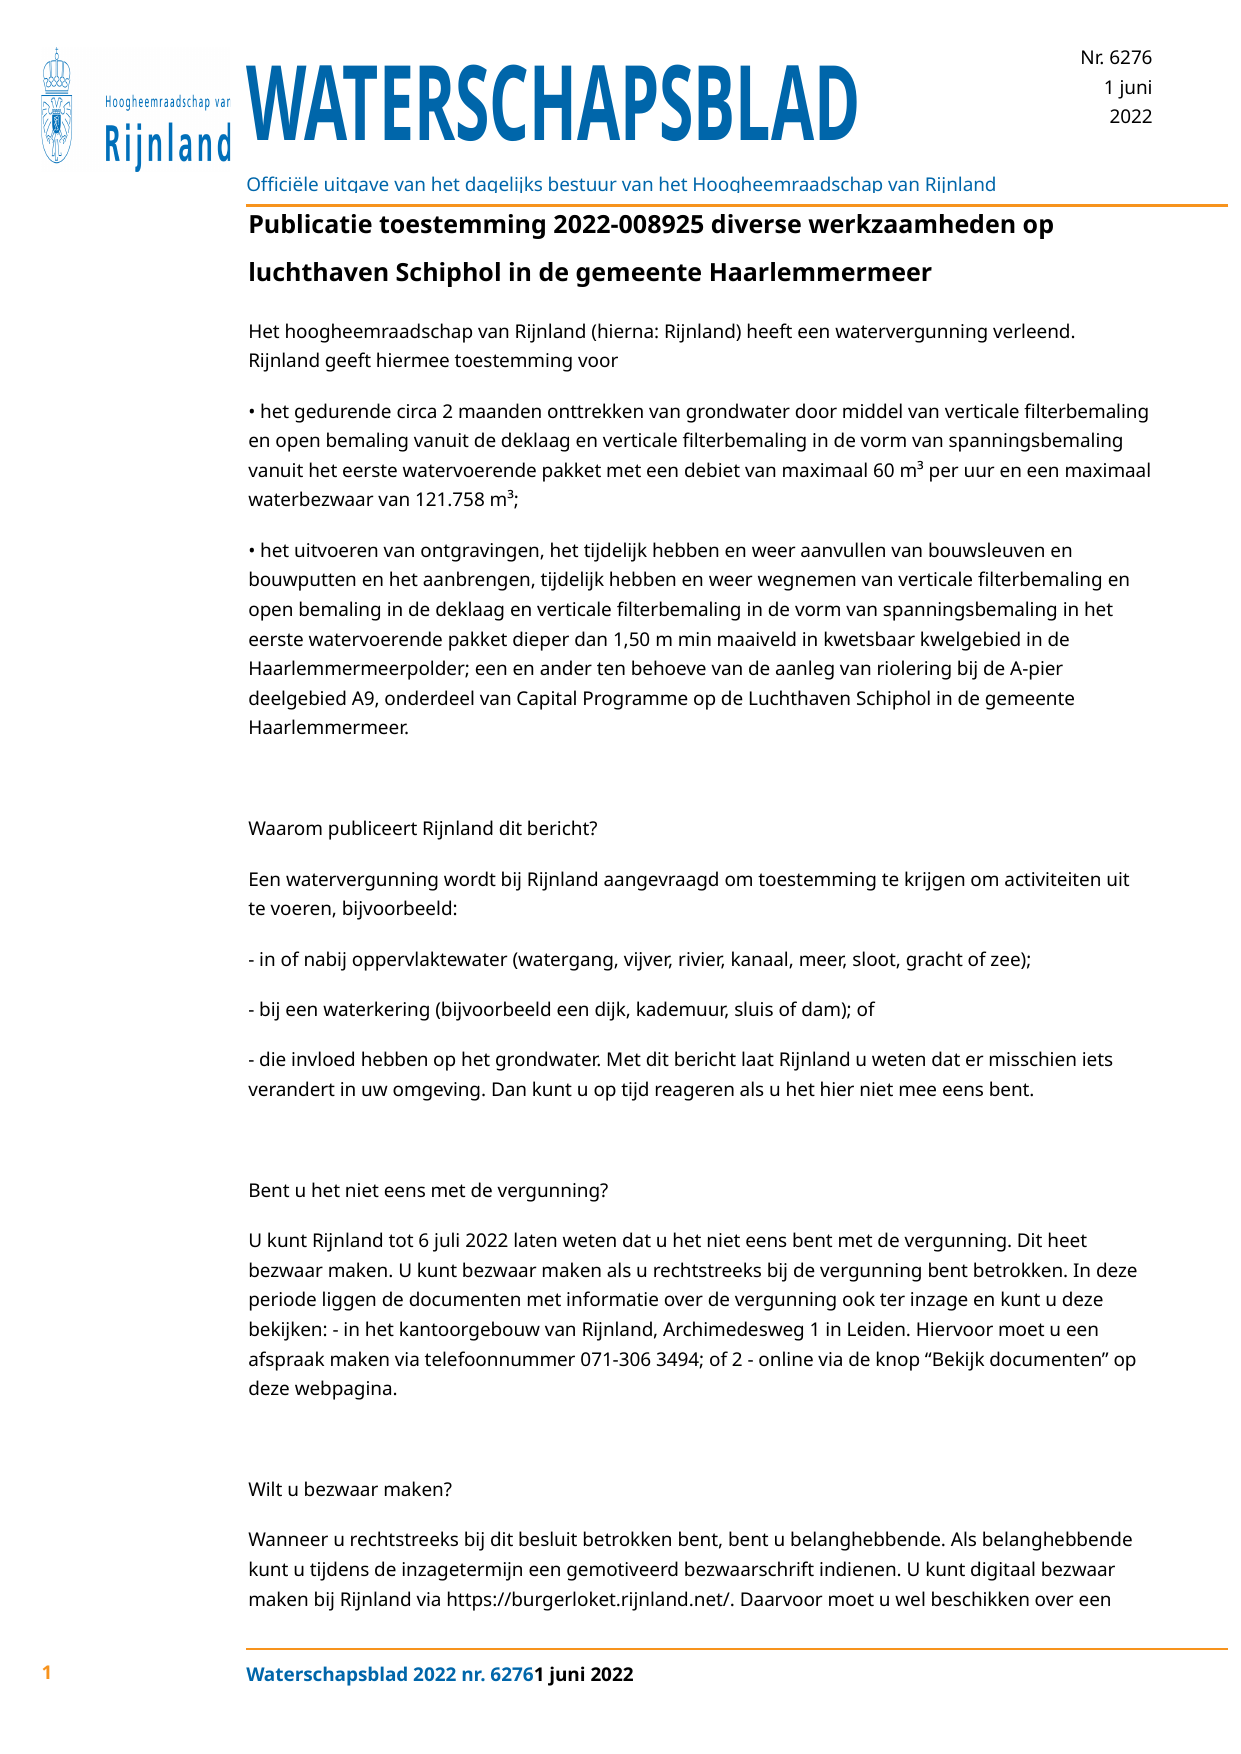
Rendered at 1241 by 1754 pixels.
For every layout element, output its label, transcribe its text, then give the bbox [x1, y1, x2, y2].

text Wilt u bezwaar maken? [248, 1476, 1152, 1502]
text • het gedurende circa 2 maanden onttrekken van grondwater door middel van verticale filterbemaling en open bemaling vanuit de deklaag en verticale filterbemaling in de vorm van spanningsbemaling vanuit het eerste watervoerende pakket met een debiet van maximaal 60 m³ per uur en een maximaal waterbezwaar van 121.758 m³; [248, 398, 1152, 512]
text Het hoogheemraadschap van Rijnland (hierna: Rijnland) heeft een watervergunning verleend. Rijnland geeft hiermee toestemming voor [248, 318, 1152, 373]
text Waarom publiceert Rijnland dit bericht? [248, 815, 1152, 841]
text Bent u het niet eens met de vergunning? [248, 1177, 1152, 1203]
text Een watervergunning wordt bij Rijnland aangevraagd om toestemming te krijgen om activiteiten uit te voeren, bijvoorbeeld: [248, 866, 1152, 921]
text - die invloed hebben op het grondwater. Met dit bericht laat Rijnland u weten dat er misschien iets verandert in uw omgeving. Dan kunt u op tijd reageren als u het hier niet mee eens bent. [248, 1047, 1152, 1102]
picture [41, 47, 231, 172]
text Publicatie toestemming 2022-008925 diverse werkzaamheden op luchthaven Schiphol in de gemeente Haarlemmermeer [248, 207, 1152, 288]
text Wanneer u rechtstreeks bij dit besluit betrokken bent, bent u belanghebbende. Als belanghebbende kunt u tijdens de inzagetermijn een gemotiveerd bezwaarschrift indienen. U kunt digitaal bezwaar maken bij Rijnland via https://burgerloket.rijnland.net/. Daarvoor moet u wel beschikken over een [248, 1527, 1152, 1612]
text • het uitvoeren van ontgravingen, het tijdelijk hebben en weer aanvullen van bouwsleuven en bouwputten en het aanbrengen, tijdelijk hebben en weer wegnemen van verticale filterbemaling en open bemaling in de deklaag en verticale filterbemaling in de vorm van spanningsbemaling in het eerste watervoerende pakket dieper dan 1,50 m min maaiveld in kwetsbaar kwelgebied in de Haarlemmermeerpolder; een en ander ten behoeve van de aanleg van riolering bij de A-pier deelgebied A9, onderdeel van Capital Programme op de Luchthaven Schiphol in de gemeente Haarlemmermeer. [248, 537, 1152, 740]
text U kunt Rijnland tot 6 juli 2022 laten weten dat u het niet eens bent met de vergunning. Dit heet bezwaar maken. U kunt bezwaar maken als u rechtstreeks bij de vergunning bent betrokken. In deze periode liggen de documenten met informatie over de vergunning ook ter inzage en kunt u deze bekijken: - in het kantoorgebouw van Rijnland, Archimedesweg 1 in Leiden. Hiervoor moet u een afspraak maken via telefoonnummer 071-306 3494; of 2 - online via de knop “Bekijk documenten” op deze webpagina. [248, 1227, 1152, 1401]
text - bij een waterkering (bijvoorbeeld een dijk, kademuur, sluis of dam); of [248, 996, 1152, 1022]
text - in of nabij oppervlaktewater (watergang, vijver, rivier, kanaal, meer, sloot, gracht of zee); [248, 946, 1152, 972]
